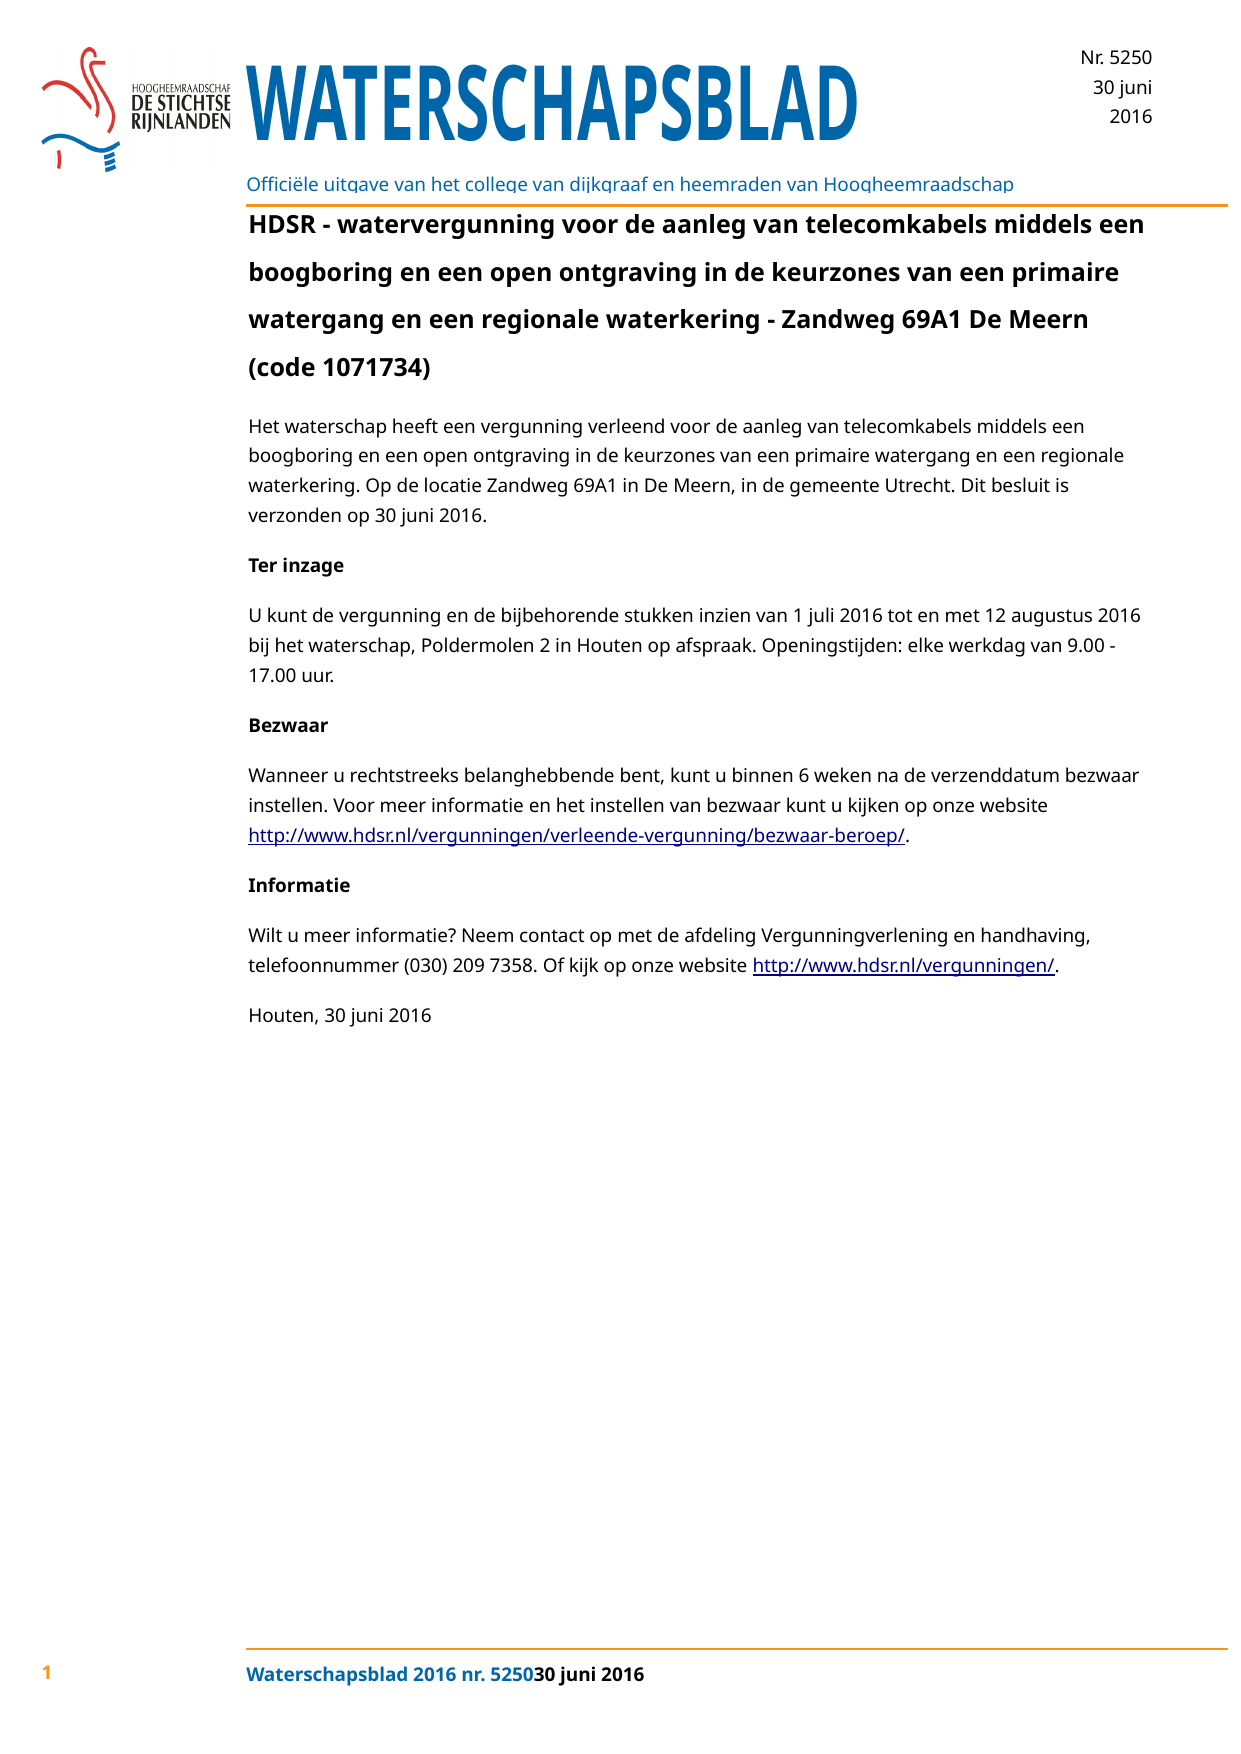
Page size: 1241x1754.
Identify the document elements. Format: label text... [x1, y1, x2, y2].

text Wanneer u rechtstreeks belanghebbende bent, kunt u binnen 6 weken na de verzenddatum bezwaar instellen. Voor meer informatie en het instellen van bezwaar kunt u kijken op onze website http://www.hdsr.nl/vergunningen/verleende-vergunning/bezwaar-beroep/. [248, 763, 1152, 848]
text Informatie [248, 872, 1152, 898]
text Houten, 30 juni 2016 [248, 1003, 1152, 1028]
text Het waterschap heeft een vergunning verleend voor de aanleg van telecomkabels middels een boogboring en een open ontgraving in de keurzones van een primaire watergang en een regionale waterkering. Op de locatie Zandweg 69A1 in De Meern, in de gemeente Utrecht. Dit besluit is verzonden op 30 juni 2016. [248, 413, 1152, 528]
text Ter inzage [248, 552, 1152, 578]
text HDSR - watervergunning voor de aanleg van telecomkabels middels een boogboring en een open ontgraving in de keurzones van een primaire watergang en een regionale waterkering - Zandweg 69A1 De Meern (code 1071734) [248, 207, 1152, 384]
text Bezwaar [248, 712, 1152, 738]
text Wilt u meer informatie? Neem contact op met de afdeling Vergunningverlening en handhaving, telefoonnummer (030) 209 7358. Of kijk op onze website http://www.hdsr.nl/vergunningen/. [248, 923, 1152, 978]
text U kunt de vergunning en de bijbehorende stukken inzien van 1 juli 2016 tot en met 12 augustus 2016 bij het waterschap, Poldermolen 2 in Houten op afspraak. Openingstijden: elke werkdag van 9.00 - 17.00 uur. [248, 603, 1152, 688]
picture [41, 47, 231, 172]
